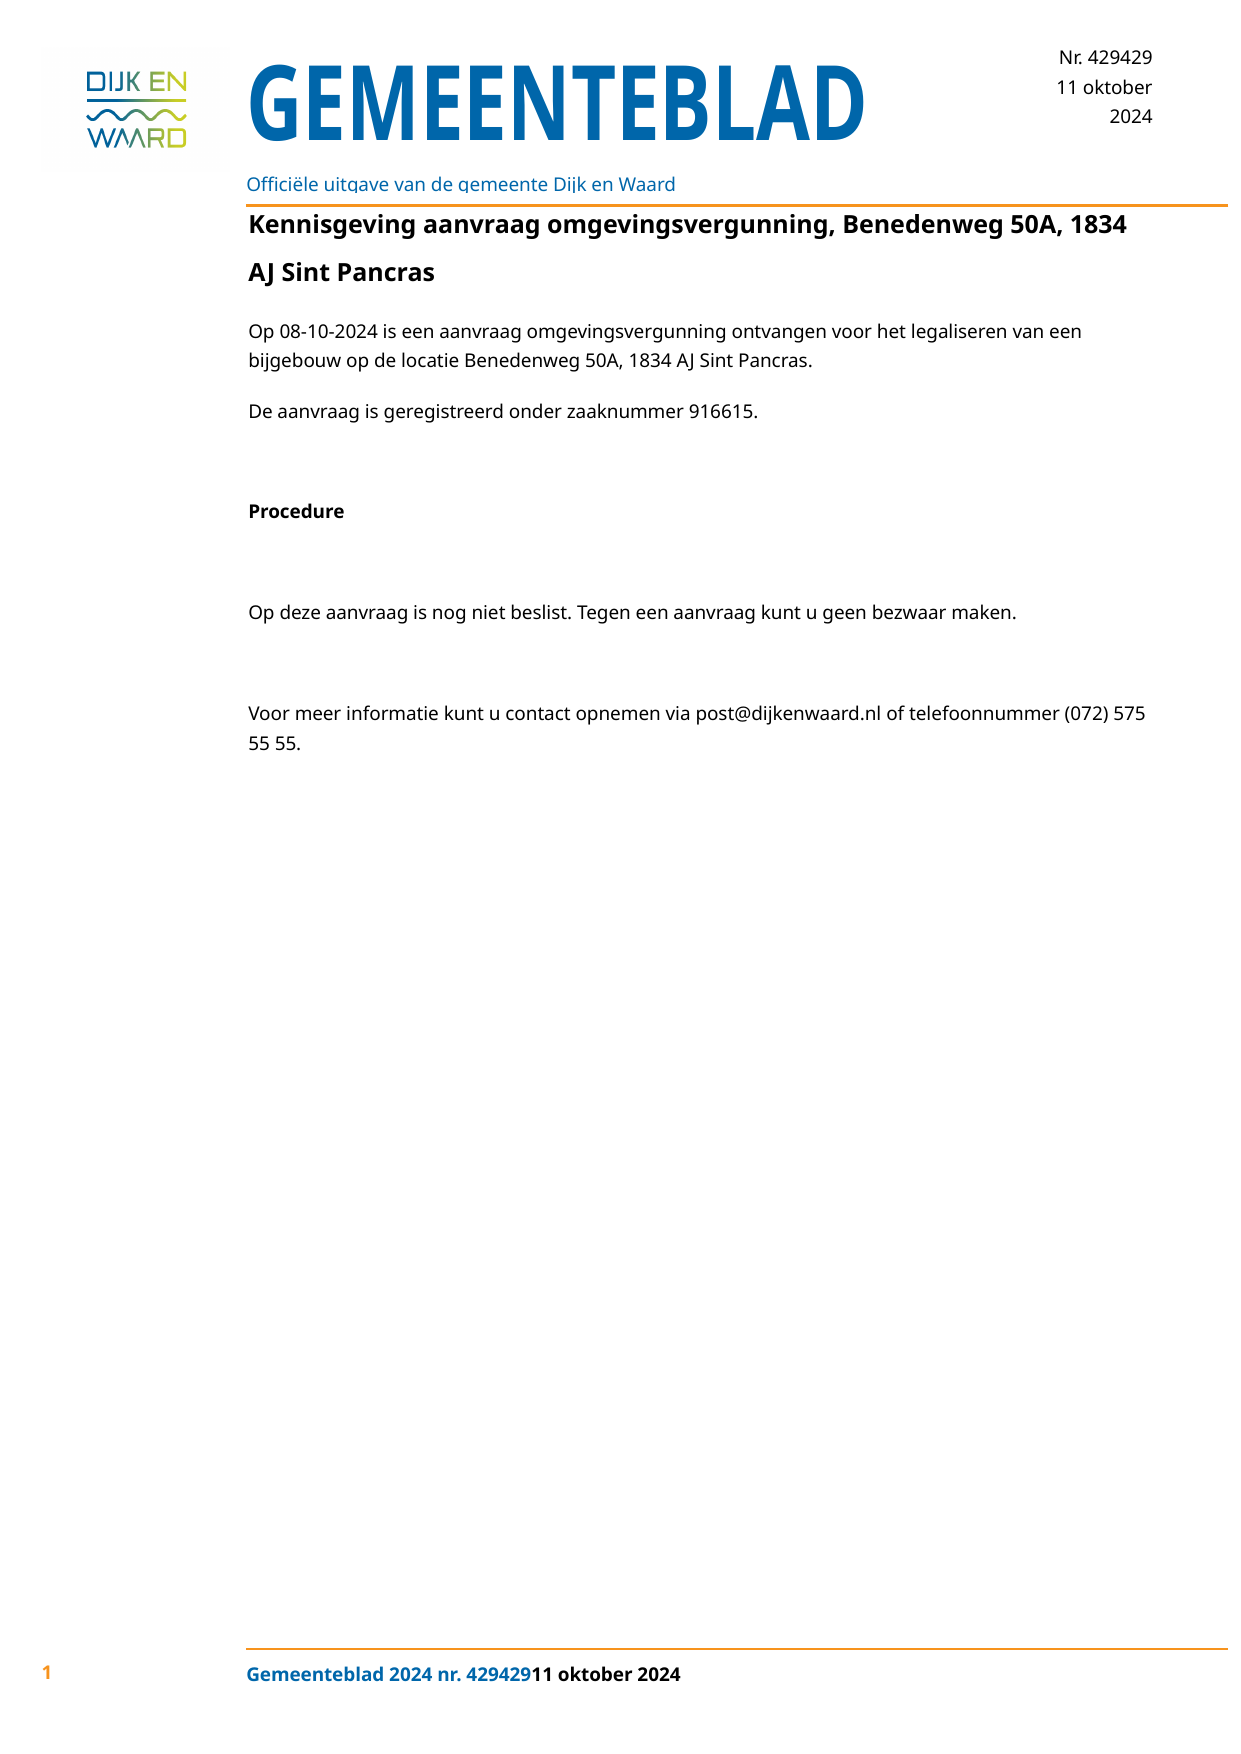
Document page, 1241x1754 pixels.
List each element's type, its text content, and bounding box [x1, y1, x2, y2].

text Kennisgeving aanvraag omgevingsvergunning, Benedenweg 50A, 1834 AJ Sint Pancras [248, 207, 1152, 288]
text De aanvraag is geregistreerd onder zaaknummer 916615. [248, 398, 1152, 424]
text Op 08-10-2024 is een aanvraag omgevingsvergunning ontvangen voor het legaliseren van een bijgebouw op de locatie Benedenweg 50A, 1834 AJ Sint Pancras. [248, 318, 1152, 373]
text Op deze aanvraag is nog niet beslist. Tegen een aanvraag kunt u geen bezwaar maken. [248, 599, 1152, 625]
picture [41, 47, 231, 172]
text Voor meer informatie kunt u contact opnemen via post@dijkenwaard.nl of telefoonnummer (072) 575 55 55. [248, 700, 1152, 756]
text Procedure [248, 499, 1152, 524]
